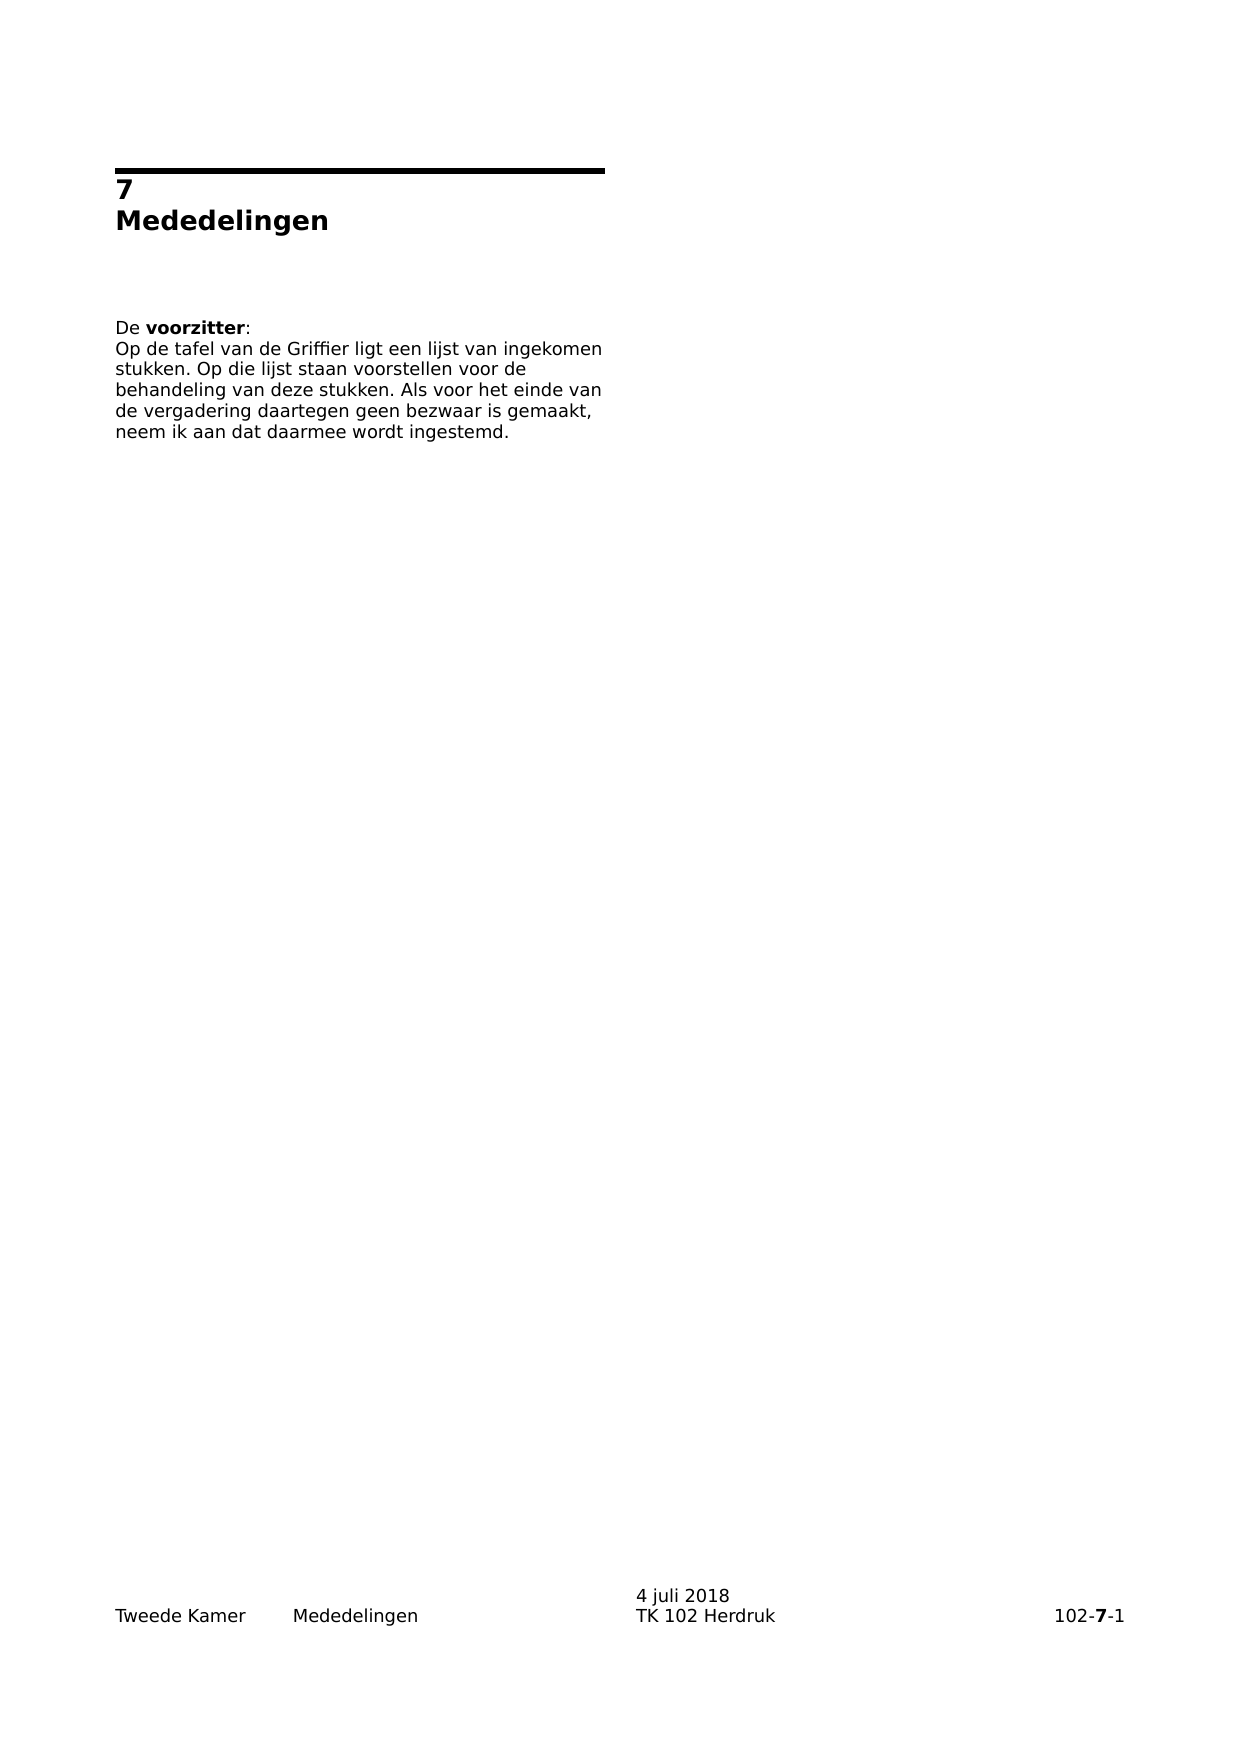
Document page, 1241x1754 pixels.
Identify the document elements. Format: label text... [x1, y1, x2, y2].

text Op de tafel van de Griffier ligt een lijst van ingekomen stukken. Op die lijst staan voorstellen voor de behandeling van deze stukken. Als voor het einde van de vergadering daartegen geen bezwaar is gemaakt, neem ik aan dat daarmee wordt ingestemd. [115, 338, 605, 442]
text De voorzitter: [115, 318, 605, 338]
title 7 Mededelingen [115, 174, 605, 237]
